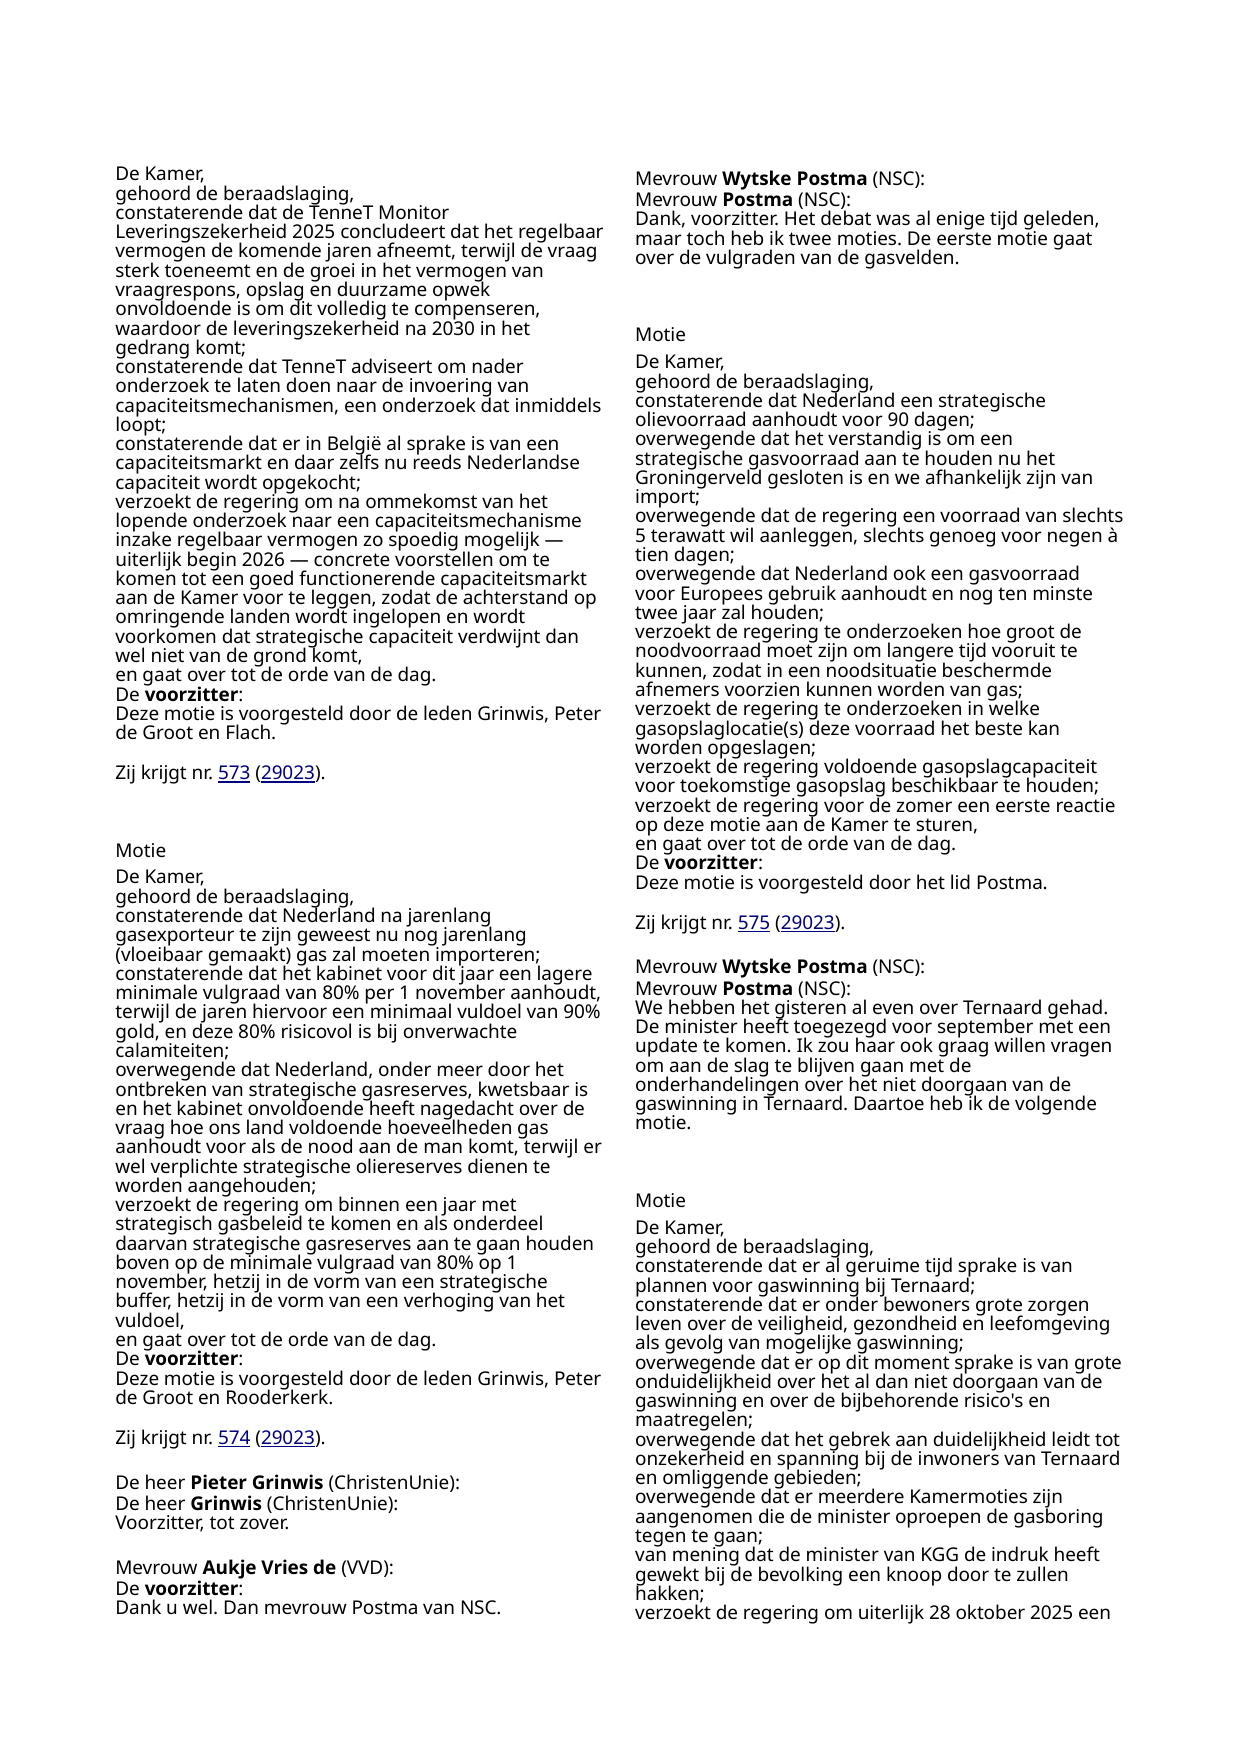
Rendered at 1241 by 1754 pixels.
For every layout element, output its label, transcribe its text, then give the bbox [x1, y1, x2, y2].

text Motie [635, 322, 1125, 347]
text constaterende dat er onder bewoners grote zorgen leven over de veiligheid, gezondheid en leefomgeving als gevolg van mogelijke gaswinning; [635, 1296, 1125, 1354]
text verzoekt de regering om binnen een jaar met strategisch gasbeleid te komen en als onderdeel daarvan strategische gasreserves aan te gaan houden boven op de minimale vulgraad van 80% op 1 november, hetzij in de vorm van een strategische buffer, hetzij in de vorm van een verhoging van het vuldoel, [115, 1196, 605, 1331]
text Deze motie is voorgesteld door de leden Grinwis, Peter de Groot en Rooderkerk. [115, 1369, 605, 1408]
text We hebben het gisteren al even over Ternaard gehad. De minister heeft toegezegd voor september met een update te komen. Ik zou haar ook graag willen vragen om aan de slag te blijven gaan met de onderhandelingen over het niet doorgaan van de gaswinning in Ternaard. Daartoe heb ik de volgende motie. [635, 999, 1125, 1134]
text overwegende dat het gebrek aan duidelijkheid leidt tot onzekerheid en spanning bij de inwoners van Ternaard en omliggende gebieden; [635, 1431, 1125, 1488]
text overwegende dat Nederland ook een gasvoorraad voor Europees gebruik aanhoudt en nog ten minste twee jaar zal houden; [635, 565, 1125, 623]
text gehoord de beraadslaging, [635, 373, 1125, 392]
text verzoekt de regering om uiterlijk 28 oktober 2025 een [635, 1604, 1125, 1623]
text overwegende dat er op dit moment sprake is van grote onduidelijkheid over het al dan niet doorgaan van de gaswinning en over de bijbehorende risico's en maatregelen; [635, 1354, 1125, 1431]
text constaterende dat Nederland een strategische olievoorraad aanhoudt voor 90 dagen; [635, 392, 1125, 430]
text Deze motie is voorgesteld door de leden Grinwis, Peter de Groot en Flach. [115, 705, 605, 743]
text Mevrouw Wytske Postma (NSC): [635, 165, 1125, 191]
text constaterende dat TenneT adviseert om nader onderzoek te laten doen naar de invoering van capaciteitsmechanismen, een onderzoek dat inmiddels loopt; [115, 358, 605, 435]
text verzoekt de regering te onderzoeken hoe groot de noodvoorraad moet zijn om langere tijd vooruit te kunnen, zodat in een noodsituatie beschermde afnemers voorzien kunnen worden van gas; [635, 623, 1125, 700]
text De voorzitter: [115, 1580, 605, 1599]
text Deze motie is voorgesteld door het lid Postma. [635, 874, 1125, 893]
text verzoekt de regering voldoende gasopslagcapaciteit voor toekomstige gasopslag beschikbaar te houden; [635, 758, 1125, 797]
text constaterende dat Nederland na jarenlang gasexporteur te zijn geweest nu nog jarenlang (vloeibaar gemaakt) gas zal moeten importeren; [115, 907, 605, 965]
text De heer Pieter Grinwis (ChristenUnie): [115, 1469, 605, 1495]
text van mening dat de minister van KGG de indruk heeft gewekt bij de bevolking een knoop door te zullen hakken; [635, 1546, 1125, 1604]
text gehoord de beraadslaging, [115, 184, 605, 204]
text en gaat over tot de orde van de dag. [635, 835, 1125, 854]
text overwegende dat de regering een voorraad van slechts 5 terawatt wil aanleggen, slechts genoeg voor negen à tien dagen; [635, 507, 1125, 565]
text constaterende dat het kabinet voor dit jaar een lagere minimale vulgraad van 80% per 1 november aanhoudt, terwijl de jaren hiervoor een minimaal vuldoel van 90% gold, en deze 80% risicovol is bij onverwachte calamiteiten; [115, 965, 605, 1061]
text overwegende dat er meerdere Kamermoties zijn aangenomen die de minister oproepen de gasboring tegen te gaan; [635, 1488, 1125, 1546]
text Mevrouw Postma (NSC): [635, 191, 1125, 210]
text De Kamer, [115, 165, 605, 184]
text De voorzitter: [115, 686, 605, 705]
text De voorzitter: [635, 854, 1125, 874]
text De heer Grinwis (ChristenUnie): [115, 1495, 605, 1514]
text verzoekt de regering voor de zomer een eerste reactie op deze motie aan de Kamer te sturen, [635, 797, 1125, 835]
text Voorzitter, tot zover. [115, 1514, 605, 1533]
text overwegende dat het verstandig is om een strategische gasvoorraad aan te houden nu het Groningerveld gesloten is en we afhankelijk zijn van import; [635, 430, 1125, 507]
text constaterende dat de TenneT Monitor Leveringszekerheid 2025 concludeert dat het regelbaar vermogen de komende jaren afneemt, terwijl de vraag sterk toeneemt en de groei in het vermogen van vraagrespons, opslag en duurzame opwek onvoldoende is om dit volledig te compenseren, waardoor de leveringszekerheid na 2030 in het gedrang komt; [115, 204, 605, 358]
text verzoekt de regering om na ommekomst van het lopende onderzoek naar een capaciteitsmechanisme inzake regelbaar vermogen zo spoedig mogelijk — uiterlijk begin 2026 — concrete voorstellen om te komen tot een goed functionerende capaciteitsmarkt aan de Kamer voor te leggen, zodat de achterstand op omringende landen wordt ingelopen en wordt voorkomen dat strategische capaciteit verdwijnt dan wel niet van de grond komt, [115, 493, 605, 666]
text verzoekt de regering te onderzoeken in welke gasopslaglocatie(s) deze voorraad het beste kan worden opgeslagen; [635, 700, 1125, 758]
text Dank, voorzitter. Het debat was al enige tijd geleden, maar toch heb ik twee moties. De eerste motie gaat over de vulgraden van de gasvelden. [635, 210, 1125, 268]
text De Kamer, [635, 1219, 1125, 1238]
text Zij krijgt nr. 575 (29023). [635, 914, 1125, 933]
text gehoord de beraadslaging, [115, 888, 605, 907]
text Mevrouw Postma (NSC): [635, 979, 1125, 999]
text en gaat over tot de orde van de dag. [115, 1331, 605, 1350]
text constaterende dat er in België al sprake is van een capaciteitsmarkt en daar zelfs nu reeds Nederlandse capaciteit wordt opgekocht; [115, 435, 605, 493]
text Mevrouw Wytske Postma (NSC): [635, 954, 1125, 979]
text De Kamer, [115, 868, 605, 888]
text Motie [635, 1187, 1125, 1213]
text De voorzitter: [115, 1350, 605, 1369]
text gehoord de beraadslaging, [635, 1238, 1125, 1257]
text Zij krijgt nr. 573 (29023). [115, 764, 605, 783]
text Dank u wel. Dan mevrouw Postma van NSC. [115, 1599, 605, 1618]
text overwegende dat Nederland, onder meer door het ontbreken van strategische gasreserves, kwetsbaar is en het kabinet onvoldoende heeft nagedacht over de vraag hoe ons land voldoende hoeveelheden gas aanhoudt voor als de nood aan de man komt, terwijl er wel verplichte strategische oliereserves dienen te worden aangehouden; [115, 1061, 605, 1196]
text Zij krijgt nr. 574 (29023). [115, 1429, 605, 1448]
text De Kamer, [635, 353, 1125, 373]
text en gaat over tot de orde van de dag. [115, 666, 605, 686]
text Mevrouw Aukje Vries de (VVD): [115, 1554, 605, 1580]
text constaterende dat er al geruime tijd sprake is van plannen voor gaswinning bij Ternaard; [635, 1257, 1125, 1296]
text Motie [115, 837, 605, 863]
